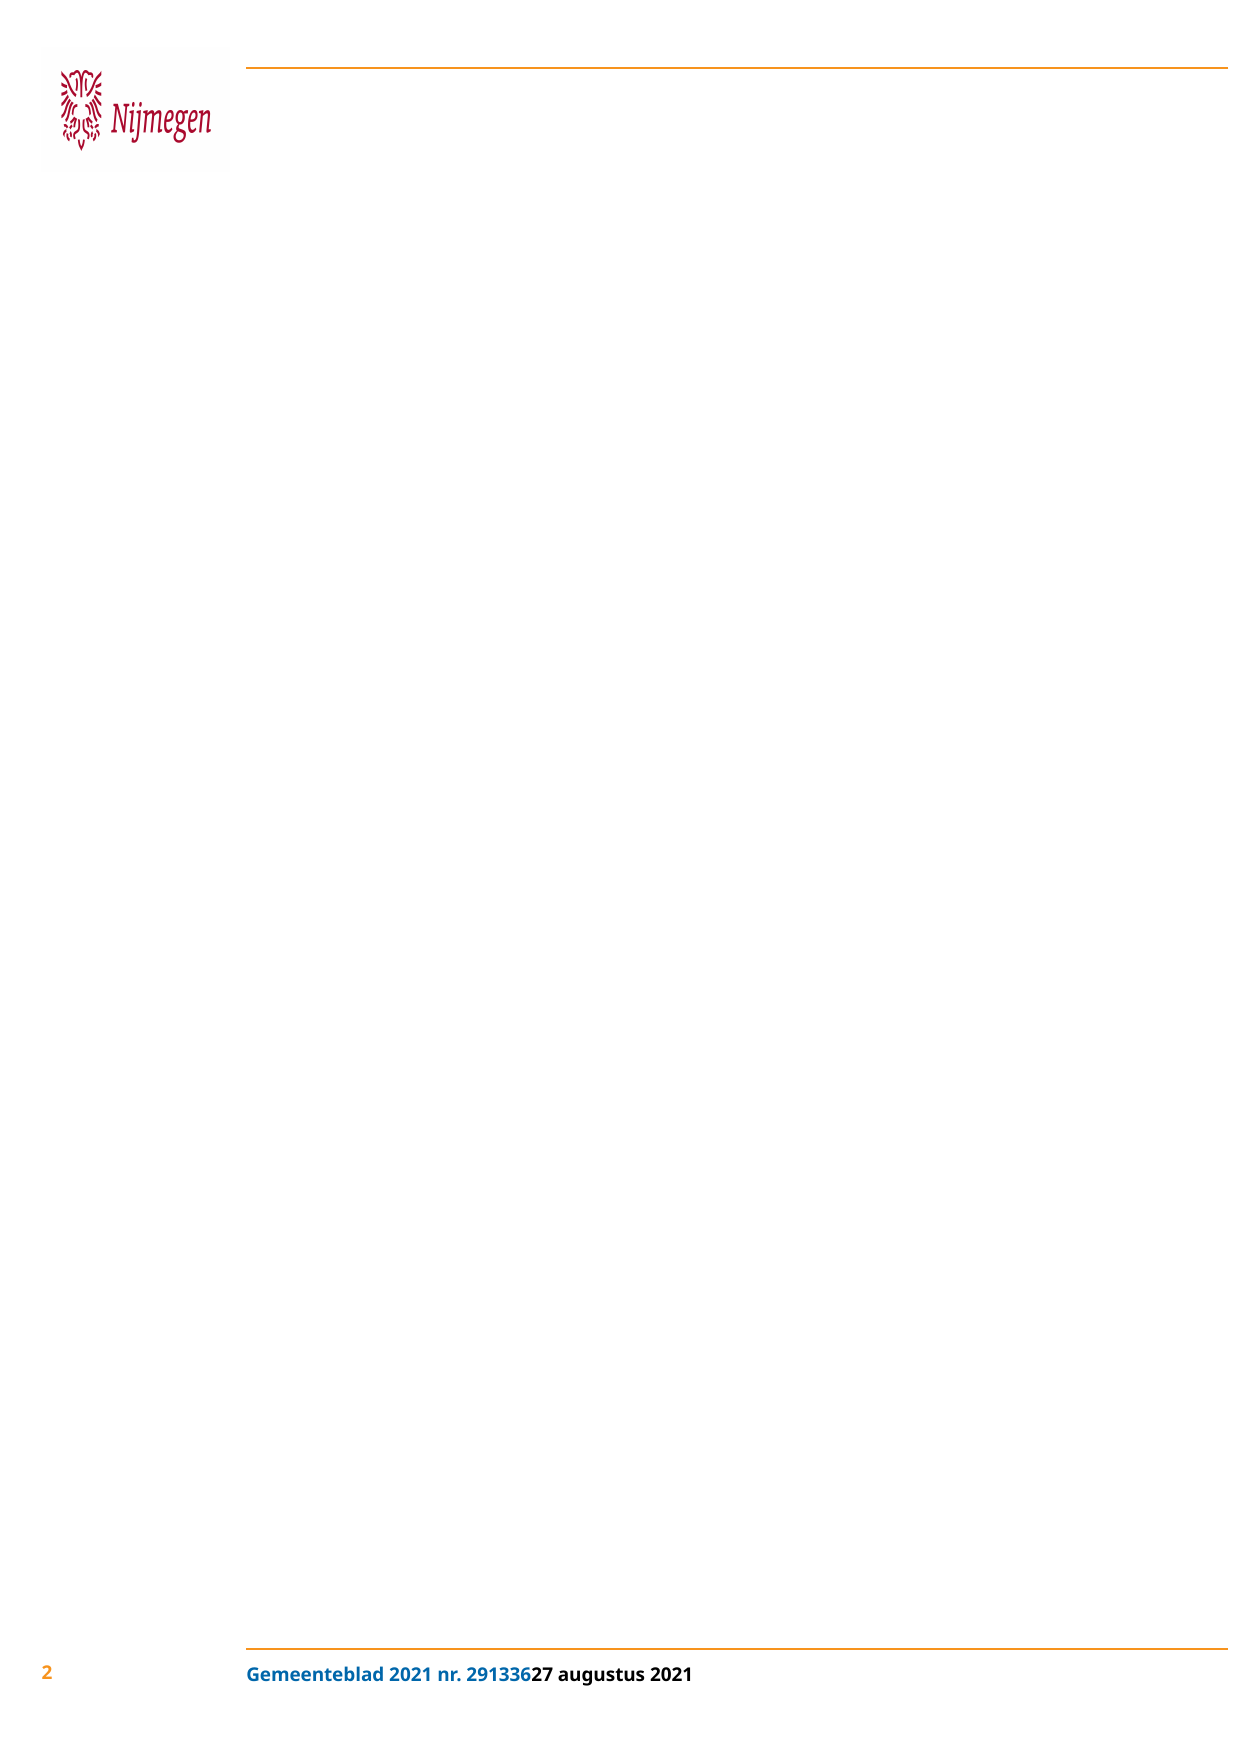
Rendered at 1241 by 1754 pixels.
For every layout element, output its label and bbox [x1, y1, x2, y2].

picture [41, 47, 231, 172]
